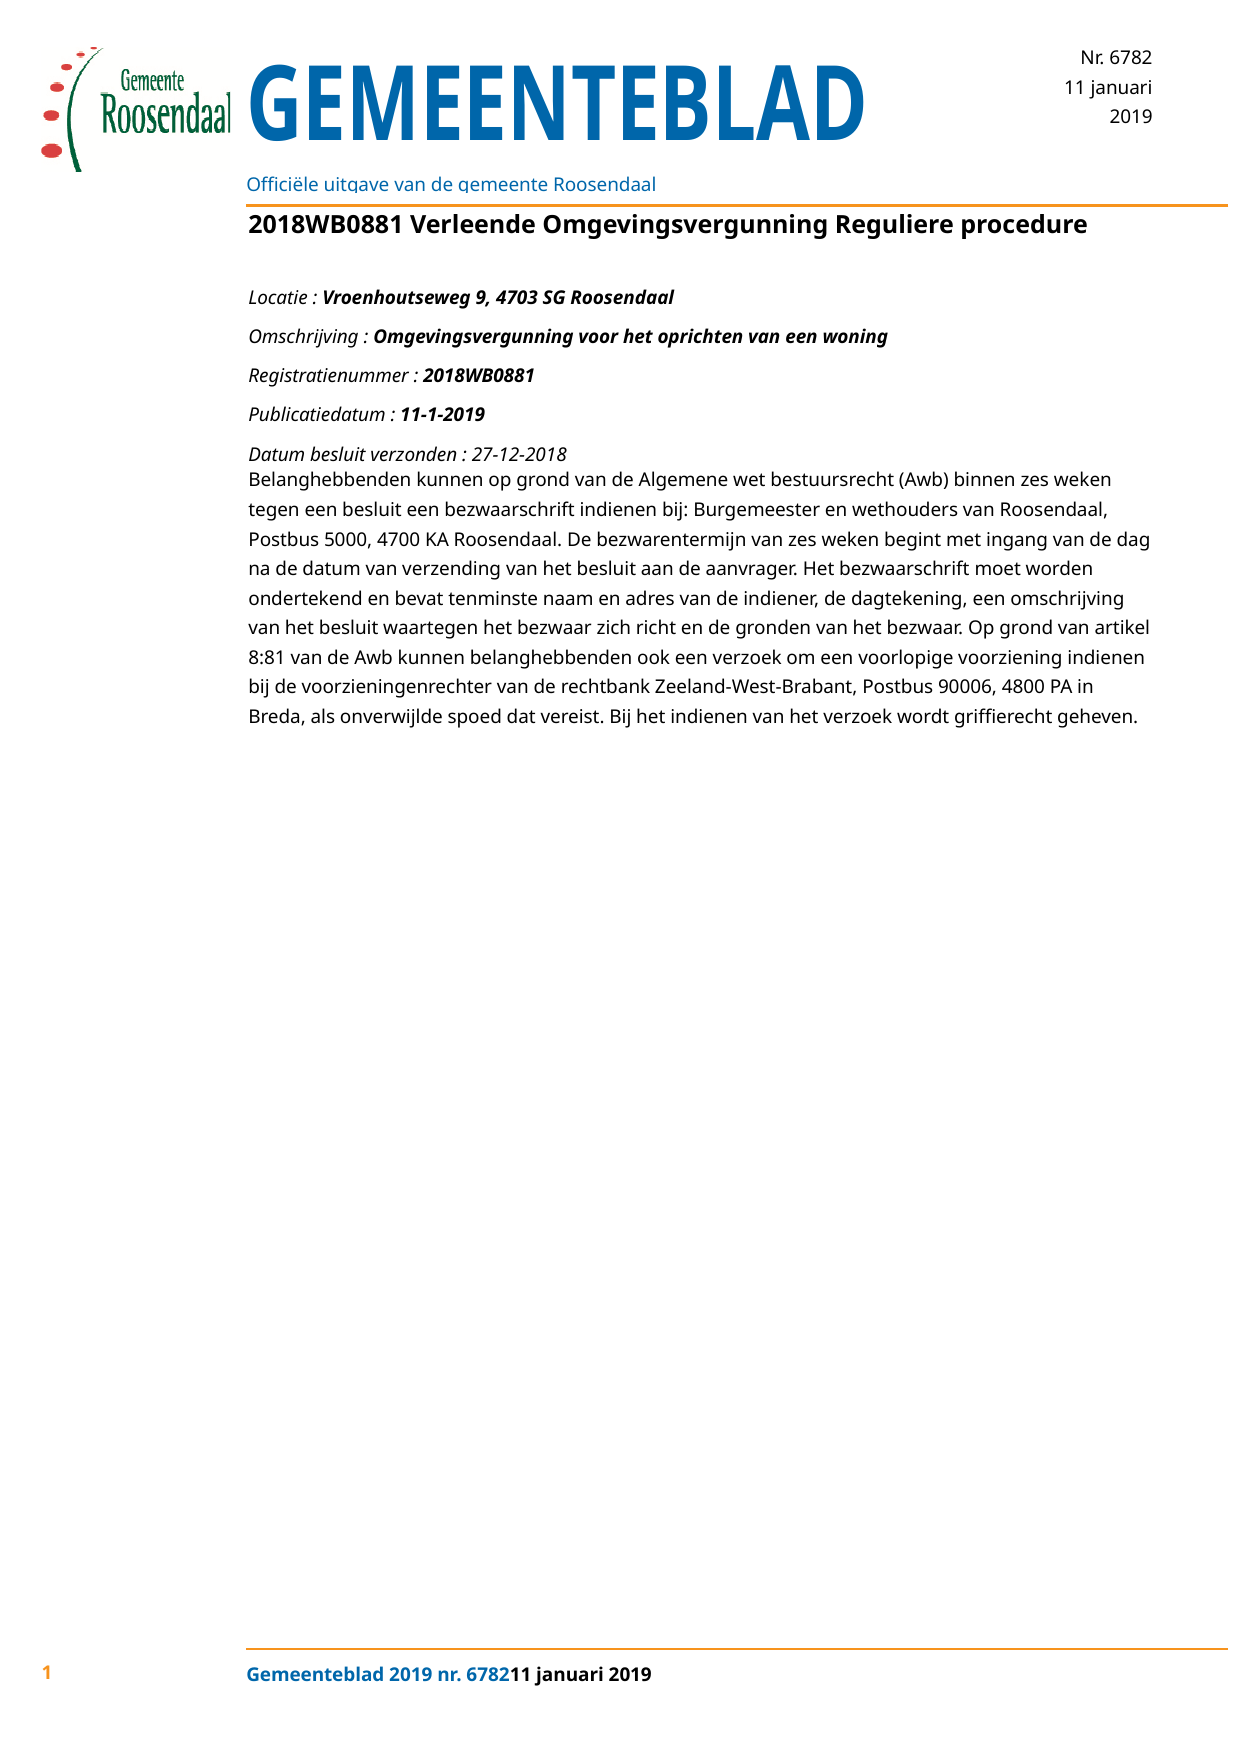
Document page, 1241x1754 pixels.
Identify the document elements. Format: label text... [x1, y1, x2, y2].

text Omschrijving : Omgevingsvergunning voor het oprichten van een woning [248, 323, 1152, 349]
picture [41, 47, 231, 172]
text Locatie : Vroenhoutseweg 9, 4703 SG Roosendaal [248, 284, 1152, 309]
text Belanghebbenden kunnen op grond van de Algemene wet bestuursrecht (Awb) binnen zes weken tegen een besluit een bezwaarschrift indienen bij: Burgemeester en wethouders van Roosendaal, Postbus 5000, 4700 KA Roosendaal. De bezwarentermijn van zes weken begint met ingang van de dag na de datum van verzending van het besluit aan de aanvrager. Het bezwaarschrift moet worden ondertekend en bevat tenminste naam en adres van de indiener, de dagtekening, een omschrijving van het besluit waartegen het bezwaar zich richt en de gronden van het bezwaar. Op grond van artikel 8:81 van de Awb kunnen belanghebbenden ook een verzoek om een voorlopige voorziening indienen bij de voorzieningenrechter van de rechtbank Zeeland-West-Brabant, Postbus 90006, 4800 PA in Breda, als onverwijlde spoed dat vereist. Bij het indienen van het verzoek wordt griffierecht geheven. [248, 467, 1152, 729]
text 2018WB0881 Verleende Omgevingsvergunning Reguliere procedure [248, 207, 1152, 241]
text Registratienummer : 2018WB0881 [248, 362, 1152, 388]
text Datum besluit verzonden : 27-12-2018 [248, 441, 1152, 467]
text Publicatiedatum : 11-1-2019 [248, 402, 1152, 427]
